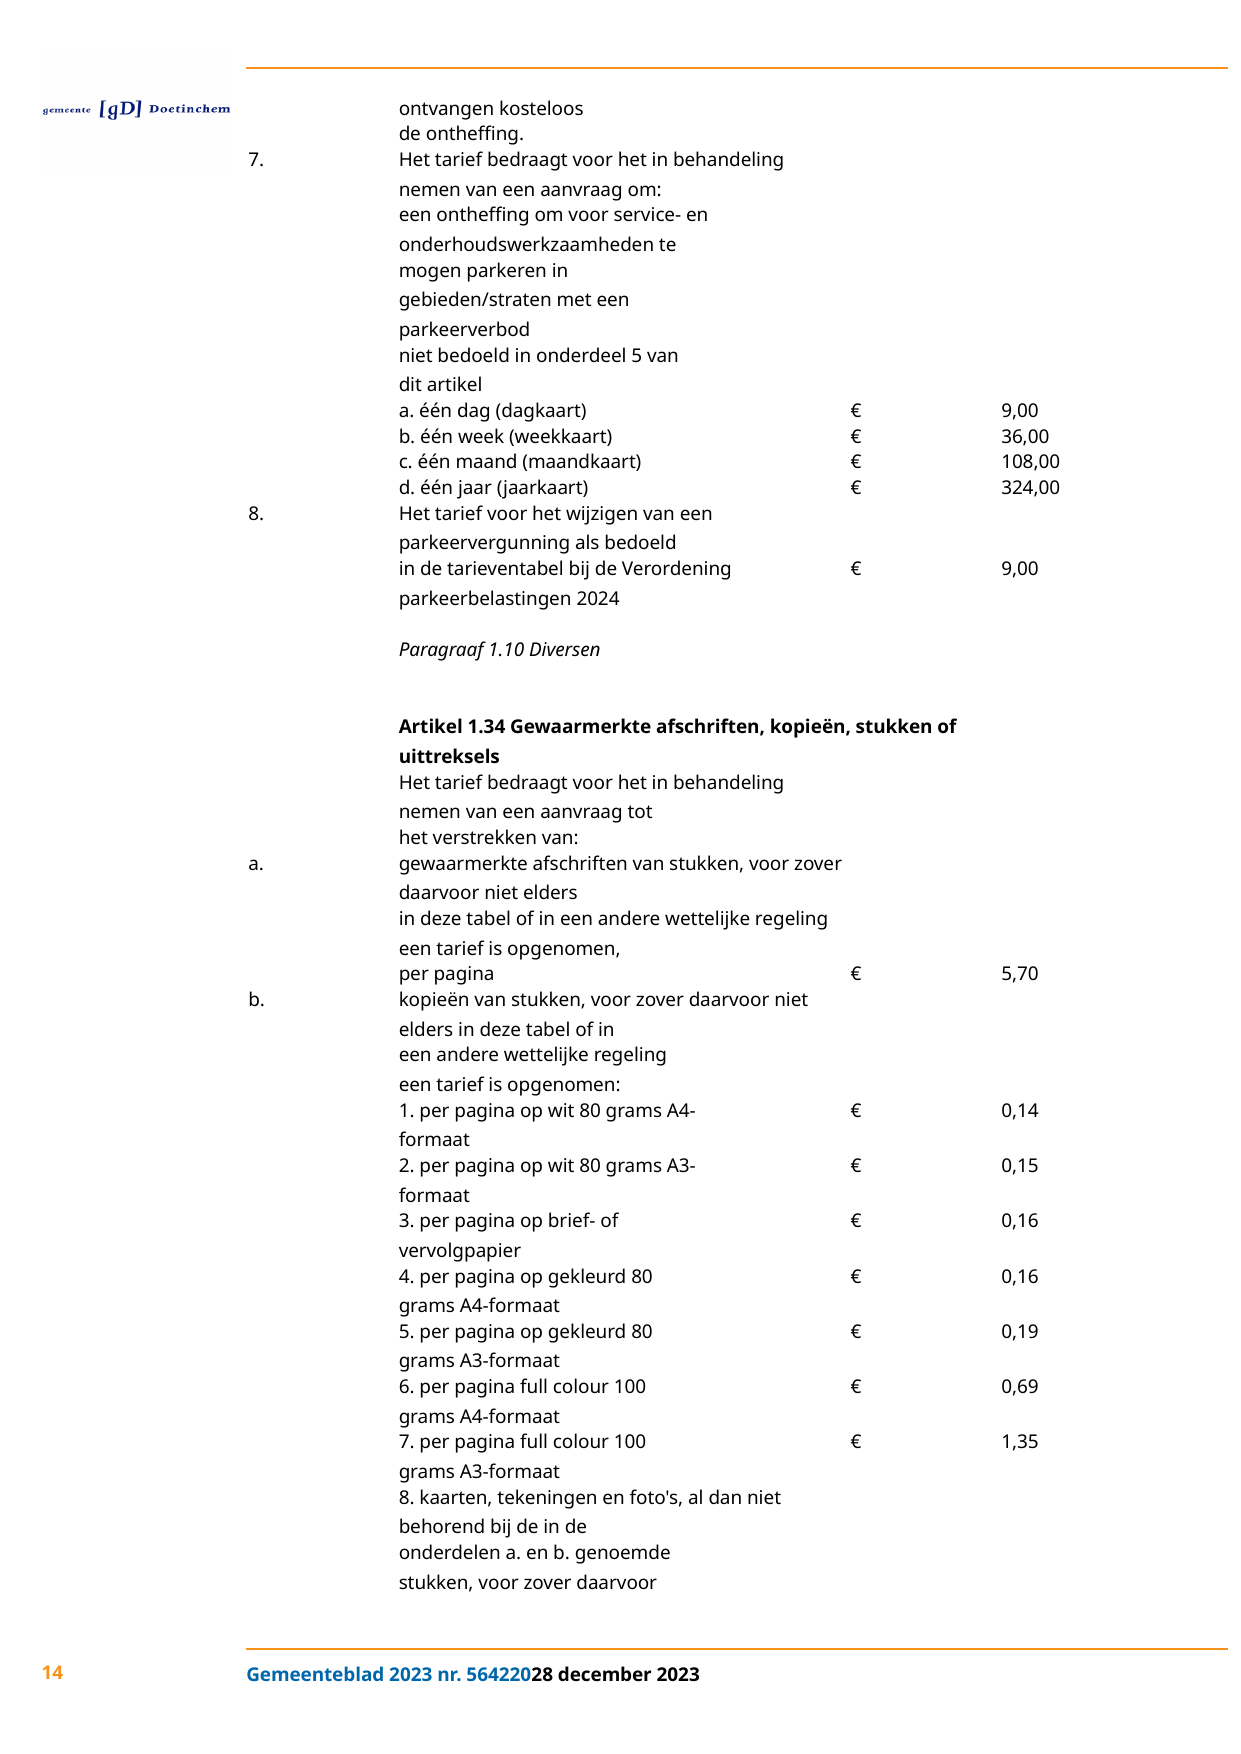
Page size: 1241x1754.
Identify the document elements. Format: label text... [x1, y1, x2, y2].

table_cell [700, 397, 850, 423]
table_cell [248, 342, 398, 397]
table_cell [850, 257, 1001, 342]
table_cell [1001, 769, 1152, 824]
table_cell [248, 121, 398, 146]
table_cell [1001, 500, 1152, 555]
table_cell 3. per pagina op brief- of vervolgpapier [399, 1208, 700, 1263]
table_cell [248, 1374, 398, 1429]
table_cell € [850, 1263, 1001, 1318]
table_cell [248, 1042, 398, 1097]
table_cell [248, 1208, 398, 1263]
table_cell [248, 1484, 398, 1539]
table_cell gewaarmerkte afschriften van stukken, voor zover daarvoor niet elders [399, 850, 850, 905]
table_cell 7. [248, 146, 398, 202]
table_cell [248, 1263, 398, 1318]
table_cell [850, 1484, 1001, 1539]
table_cell b. [248, 986, 398, 1042]
table_cell kopieën van stukken, voor zover daarvoor niet elders in deze tabel of in [399, 986, 850, 1042]
table_cell [1001, 905, 1152, 961]
table_cell 108,00 [1001, 449, 1152, 474]
table_cell [399, 662, 700, 688]
table_cell [399, 611, 850, 636]
table_cell [248, 636, 398, 662]
table_cell [850, 146, 1001, 202]
table_cell 7. per pagina full colour 100 grams A3-formaat [399, 1429, 700, 1484]
table_cell [850, 986, 1001, 1042]
table_cell € [850, 423, 1001, 448]
table_cell per pagina [399, 961, 549, 986]
table_cell [1001, 1484, 1152, 1539]
table_cell de ontheffing. [399, 121, 549, 146]
table_cell in deze tabel of in een andere wettelijke regeling een tarief is opgenomen, [399, 905, 850, 961]
table_cell [700, 662, 850, 688]
table_cell [1001, 257, 1152, 342]
table_cell [1001, 850, 1152, 905]
table_cell [248, 555, 398, 611]
picture [41, 47, 231, 172]
table_cell a. [248, 850, 398, 905]
table_cell [700, 1097, 850, 1152]
table_cell 9,00 [1001, 397, 1152, 423]
table_cell [1001, 824, 1152, 850]
table_cell 8. [248, 500, 398, 555]
table_cell [850, 636, 1001, 662]
table_cell [700, 1263, 850, 1318]
table_cell [549, 121, 700, 146]
table_cell c. één maand (maandkaart) [399, 449, 700, 474]
table_cell € [850, 1429, 1001, 1484]
table_cell € [850, 555, 1001, 611]
table_cell [1001, 342, 1152, 397]
table_cell [248, 714, 398, 769]
table_cell [248, 1429, 398, 1484]
table_cell [850, 1539, 1001, 1595]
table_cell 36,00 [1001, 423, 1152, 448]
table_cell [248, 202, 398, 257]
table_cell [549, 688, 700, 713]
table_cell € [850, 1208, 1001, 1263]
table_cell 8. kaarten, tekeningen en foto's, al dan niet behorend bij de in de [399, 1484, 850, 1539]
table_cell [700, 1208, 850, 1263]
table_cell [850, 342, 1001, 397]
table_cell [700, 688, 850, 713]
table_cell Het tarief bedraagt voor het in behandeling nemen van een aanvraag tot [399, 769, 850, 824]
table_cell [700, 1152, 850, 1207]
table_cell [248, 449, 398, 474]
table_cell € [850, 1097, 1001, 1152]
table_cell 1,35 [1001, 1429, 1152, 1484]
table_cell [850, 202, 1001, 257]
table_cell [700, 1042, 850, 1097]
table_cell [850, 905, 1001, 961]
table_cell Paragraaf 1.10 Diversen [399, 636, 700, 662]
table_cell 4. per pagina op gekleurd 80 grams A4-formaat [399, 1263, 700, 1318]
table_cell niet bedoeld in onderdeel 5 van dit artikel [399, 342, 700, 397]
table_cell [248, 95, 398, 121]
table_cell [850, 824, 1001, 850]
table_cell [700, 636, 850, 662]
table_cell 2. per pagina op wit 80 grams A3-formaat [399, 1152, 700, 1207]
table_cell 0,15 [1001, 1152, 1152, 1207]
table_cell [1001, 202, 1152, 257]
table_cell in de tarieventabel bij de Verordening parkeerbelastingen 2024 [399, 555, 850, 611]
table_cell a. één dag (dagkaart) [399, 397, 700, 423]
table_cell een ontheffing om voor service- en onderhoudswerkzaamheden te [399, 202, 850, 257]
table_cell [248, 474, 398, 500]
table_cell [248, 1539, 398, 1595]
table_cell [700, 449, 850, 474]
table_cell 0,16 [1001, 1208, 1152, 1263]
table_cell [850, 662, 1001, 688]
table_cell [1001, 611, 1152, 636]
table_cell [248, 824, 398, 850]
table_cell [850, 121, 1001, 146]
table_cell € [850, 1152, 1001, 1207]
table_cell mogen parkeren in gebieden/straten met een parkeerverbod [399, 257, 700, 342]
table_cell 9,00 [1001, 555, 1152, 611]
table_cell [1001, 146, 1152, 202]
table_cell [248, 1152, 398, 1207]
table_cell [1001, 95, 1152, 121]
table_cell [700, 1374, 850, 1429]
table_cell [1001, 986, 1152, 1042]
table_cell [1001, 121, 1152, 146]
table_cell [850, 850, 1001, 905]
table_cell [700, 342, 850, 397]
table_cell [248, 423, 398, 448]
table_cell b. één week (weekkaart) [399, 423, 700, 448]
table_cell 324,00 [1001, 474, 1152, 500]
table_cell [700, 121, 850, 146]
table_cell het verstrekken van: [399, 824, 700, 850]
table_cell Het tarief voor het wijzigen van een parkeervergunning als bedoeld [399, 500, 850, 555]
table_cell [248, 397, 398, 423]
table_cell 1. per pagina op wit 80 grams A4-formaat [399, 1097, 700, 1152]
table_cell onderdelen a. en b. genoemde stukken, voor zover daarvoor [399, 1539, 700, 1595]
table_cell 0,69 [1001, 1374, 1152, 1429]
table_cell [399, 688, 549, 713]
table_cell € [850, 449, 1001, 474]
table_cell [248, 257, 398, 342]
table_cell [850, 500, 1001, 555]
table_cell [248, 1097, 398, 1152]
table_cell [1001, 1539, 1152, 1595]
table_cell [248, 961, 398, 986]
table_cell € [850, 1374, 1001, 1429]
table_cell [700, 1539, 850, 1595]
table_cell [850, 95, 1001, 121]
table_cell [248, 905, 398, 961]
table_cell [850, 611, 1001, 636]
table_cell 0,16 [1001, 1263, 1152, 1318]
table_cell [700, 423, 850, 448]
table_cell [850, 769, 1001, 824]
table_cell [248, 769, 398, 824]
table_cell 6. per pagina full colour 100 grams A4-formaat [399, 1374, 700, 1429]
table_cell [700, 1318, 850, 1373]
table_cell [700, 474, 850, 500]
table_cell [700, 257, 850, 342]
table_cell [248, 662, 398, 688]
table_cell [1001, 636, 1152, 662]
table_cell € [850, 961, 1001, 986]
table_cell € [850, 397, 1001, 423]
table_cell 0,19 [1001, 1318, 1152, 1373]
table_cell [248, 1318, 398, 1373]
table_cell een andere wettelijke regeling een tarief is opgenomen: [399, 1042, 700, 1097]
table_cell [700, 961, 850, 986]
table_cell [1001, 688, 1152, 713]
table_cell [850, 1042, 1001, 1097]
table_cell ontvangen kosteloos [399, 95, 850, 121]
table_cell Artikel 1.34 Gewaarmerkte afschriften, kopieën, stukken of uittreksels [399, 714, 1001, 769]
table_cell 5,70 [1001, 961, 1152, 986]
table_cell [1001, 1042, 1152, 1097]
table_cell [700, 1429, 850, 1484]
table_cell 5. per pagina op gekleurd 80 grams A3-formaat [399, 1318, 700, 1373]
table_cell [248, 688, 398, 713]
table_cell [850, 688, 1001, 713]
table_cell 0,14 [1001, 1097, 1152, 1152]
table_cell € [850, 474, 1001, 500]
table_cell [248, 611, 398, 636]
table_cell d. één jaar (jaarkaart) [399, 474, 700, 500]
table_cell [1001, 714, 1152, 769]
table_cell [700, 824, 850, 850]
table_cell € [850, 1318, 1001, 1373]
table_cell [549, 961, 700, 986]
table_cell [1001, 662, 1152, 688]
table_cell Het tarief bedraagt voor het in behandeling nemen van een aanvraag om: [399, 146, 850, 202]
